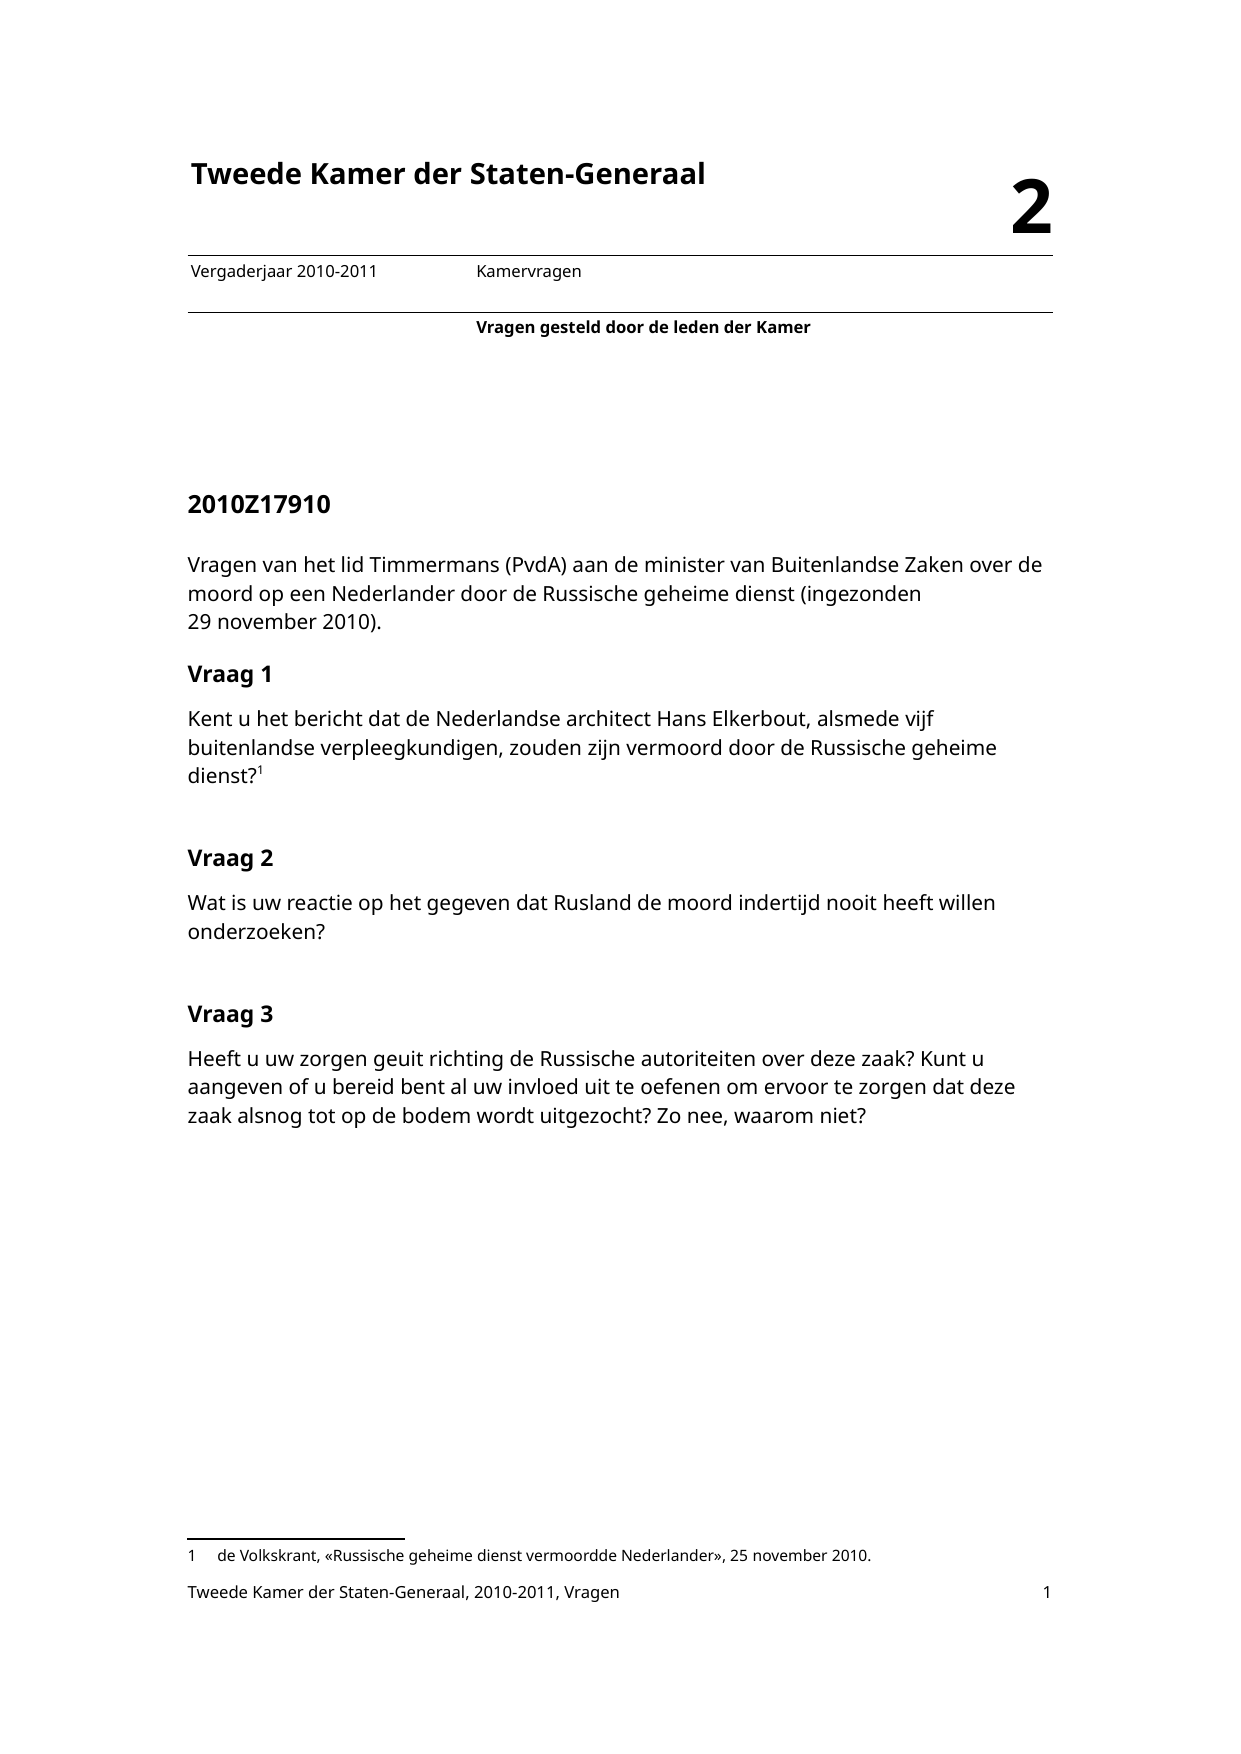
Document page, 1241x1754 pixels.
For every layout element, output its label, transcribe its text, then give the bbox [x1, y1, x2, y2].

text Heeft u uw zorgen geuit richting de Russische autoriteiten over deze zaak? Kunt u aangeven of u bereid bent al uw invloed uit te oefenen om ervoor te zorgen dat deze zaak alsnog tot op de bodem wordt uitgezocht? Zo nee, waarom niet? [187, 1044, 1053, 1129]
subtitle Vraag 1 [187, 658, 1053, 689]
text de Volkskrant, «Russische geheime dienst vermoordde Nederlander», 25 november 2010. [187, 1509, 1053, 1566]
table_header 2 [880, 150, 1053, 255]
text Wat is uw reactie op het gegeven dat Rusland de moord indertijd nooit heeft willen onderzoeken? [187, 888, 1053, 945]
subtitle Vraag 2 [187, 842, 1053, 873]
table_header Tweede Kamer der Staten-Generaal [188, 150, 879, 255]
subtitle Vraag 3 [187, 998, 1053, 1029]
table_cell [188, 313, 473, 339]
text Kent u het bericht dat de Nederlandse architect Hans Elkerbout, alsmede vijf buitenlandse verpleegkundigen, zouden zijn vermoord door de Russische geheime dienst? [187, 704, 1053, 790]
text 2010Z17910 [187, 487, 1053, 521]
table_cell Kamervragen [473, 256, 1053, 312]
table_cell Vergaderjaar 2010-2011 [188, 256, 473, 312]
table_cell Vragen gesteld door de leden der Kamer [473, 313, 1053, 339]
text Vragen van het lid Timmermans (PvdA) aan de minister van Buitenlandse Zaken over de moord op een Nederlander door de Russische geheime dienst (ingezonden 29 november 2010). [187, 550, 1053, 636]
